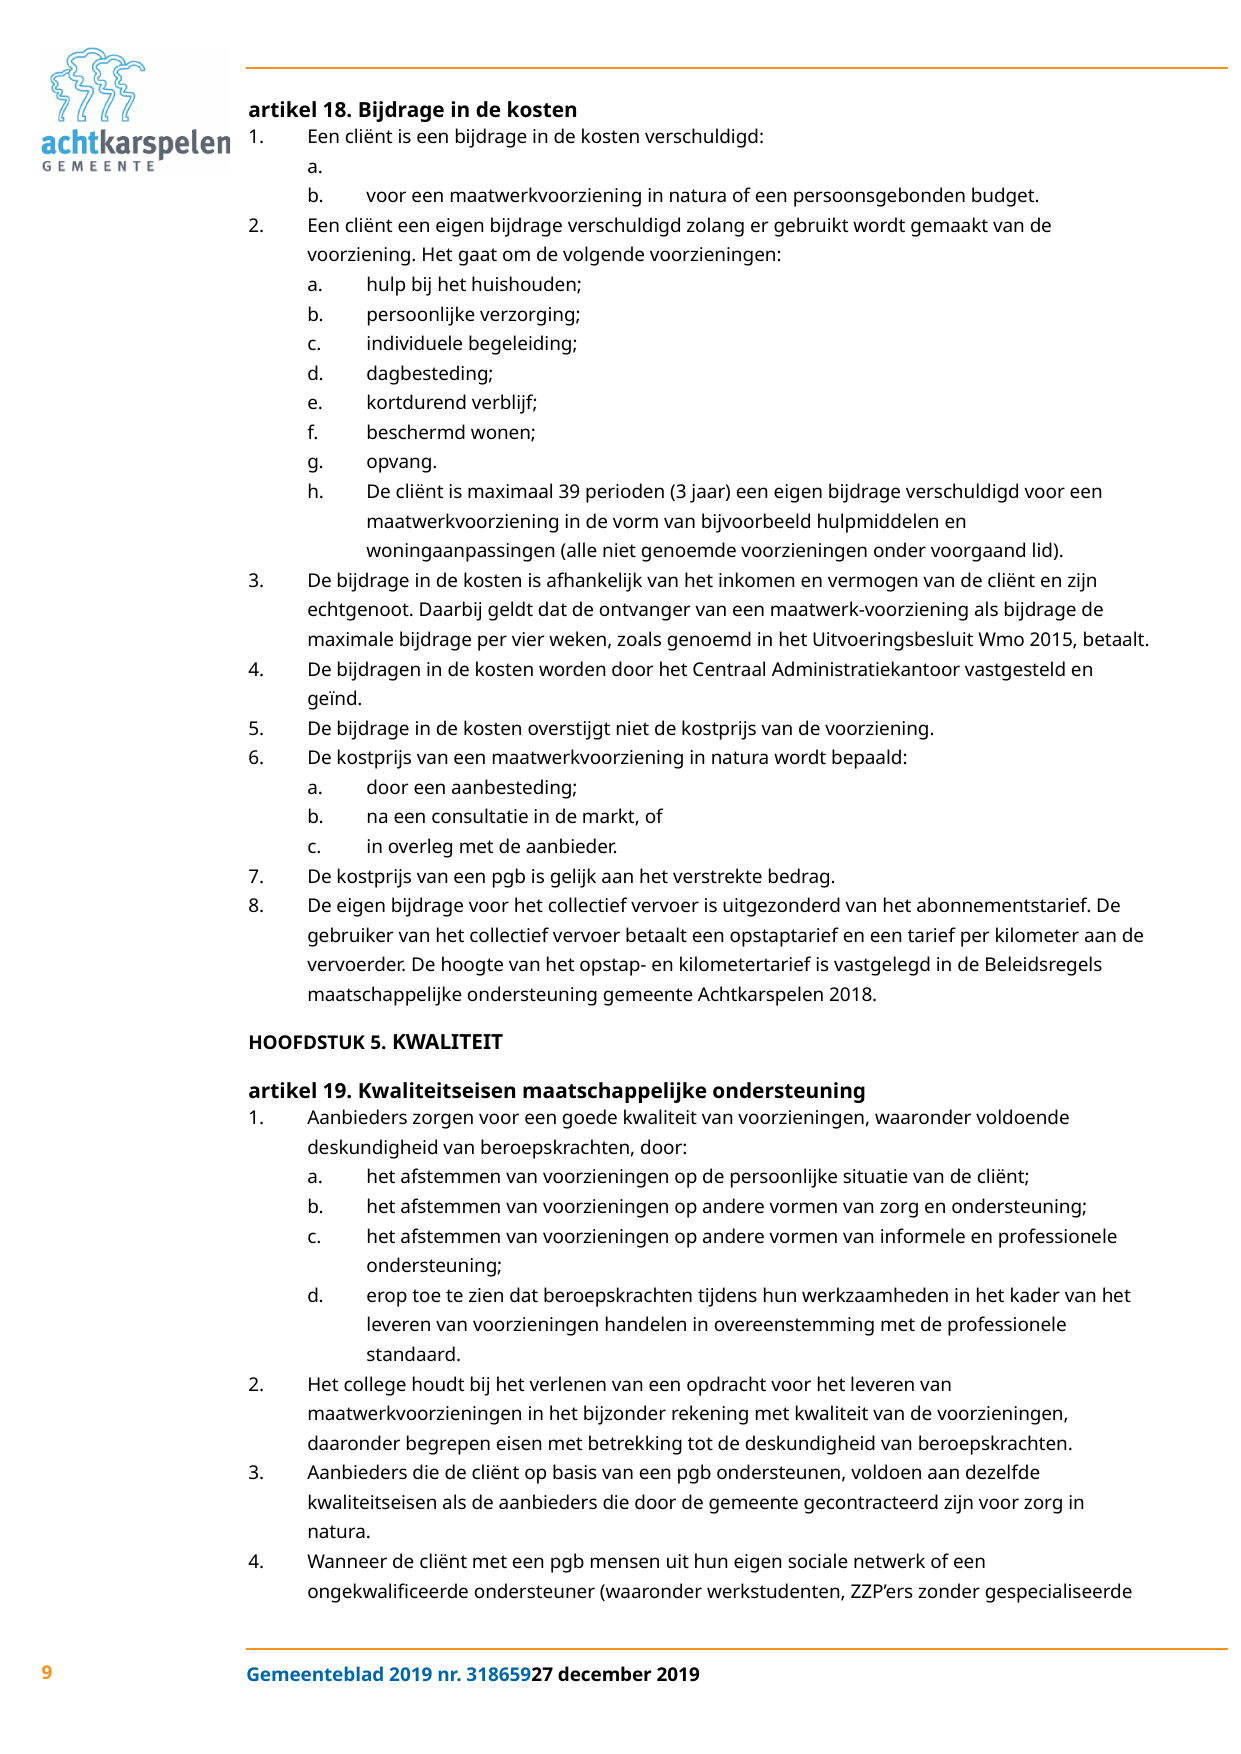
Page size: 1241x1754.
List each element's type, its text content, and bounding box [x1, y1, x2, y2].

list De bijdrage in de kosten is afhankelijk van het inkomen en vermogen van de cliënt en zijn echtgenoot. Daarbij geldt dat de ontvanger van een maatwerk-voorziening als bijdrage de maximale bijdrage per vier weken, zoals genoemd in het Uitvoeringsbesluit Wmo 2015, betaalt. [248, 567, 1152, 652]
list dagbesteding; [307, 360, 1152, 386]
list het afstemmen van voorzieningen op andere vormen van informele en professionele ondersteuning; [307, 1223, 1152, 1278]
list Een cliënt een eigen bijdrage verschuldigd zolang er gebruikt wordt gemaakt van de voorziening. Het gaat om de volgende voorzieningen: [248, 212, 1152, 267]
picture [41, 47, 231, 172]
list De cliënt is maximaal 39 perioden (3 jaar) een eigen bijdrage verschuldigd voor een maatwerkvoorziening in de vorm van bijvoorbeeld hulpmiddelen en woningaanpassingen (alle niet genoemde voorzieningen onder voorgaand lid). [307, 478, 1152, 563]
text artikel 19. Kwaliteitseisen maatschappelijke ondersteuning [248, 1076, 1152, 1104]
list erop toe te zien dat beroepskrachten tijdens hun werkzaamheden in het kader van het leveren van voorzieningen handelen in overeenstemming met de professionele standaard. [307, 1282, 1152, 1367]
list Aanbieders die de cliënt op basis van een pgb ondersteunen, voldoen aan dezelfde kwaliteitseisen als de aanbieders die door de gemeente gecontracteerd zijn voor zorg in natura. [248, 1459, 1152, 1544]
list individuele begeleiding; [307, 330, 1152, 356]
text artikel 18. Bijdrage in de kosten [248, 95, 1152, 123]
list Aanbieders zorgen voor een goede kwaliteit van voorzieningen, waaronder voldoende deskundigheid van beroepskrachten, door: [248, 1104, 1152, 1160]
list Het college houdt bij het verlenen van een opdracht voor het leveren van maatwerkvoorzieningen in het bijzonder rekening met kwaliteit van de voorzieningen, daaronder begrepen eisen met betrekking tot de deskundigheid van beroepskrachten. [248, 1371, 1152, 1456]
list beschermd wonen; [307, 419, 1152, 445]
list De kostprijs van een maatwerkvoorziening in natura wordt bepaald: [248, 744, 1152, 770]
list kortdurend verblijf; [307, 389, 1152, 415]
list na een consultatie in de markt, of [307, 804, 1152, 829]
list De eigen bijdrage voor het collectief vervoer is uitgezonderd van het abonnementstarief. De gebruiker van het collectief vervoer betaalt een opstaptarief en een tarief per kilometer aan de vervoerder. De hoogte van het opstap- en kilometertarief is vastgelegd in de Beleidsregels maatschappelijke ondersteuning gemeente Achtkarspelen 2018. [248, 892, 1152, 1007]
list voor een maatwerkvoorziening in natura of een persoonsgebonden budget. [307, 182, 1152, 208]
list persoonlijke verzorging; [307, 301, 1152, 326]
list De kostprijs van een pgb is gelijk aan het verstrekte bedrag. [248, 863, 1152, 888]
list in overleg met de aanbieder. [307, 833, 1152, 859]
text HOOFDSTUK 5. KWALITEIT [248, 1027, 1152, 1055]
list door een aanbesteding; [307, 774, 1152, 800]
list Wanneer de cliënt met een pgb mensen uit hun eigen sociale netwerk of een ongekwalificeerde ondersteuner (waaronder werkstudenten, ZZP’ers zonder gespecialiseerde [248, 1548, 1152, 1603]
list Een cliënt is een bijdrage in de kosten verschuldigd: [248, 123, 1152, 149]
list het afstemmen van voorzieningen op de persoonlijke situatie van de cliënt; [307, 1164, 1152, 1189]
list hulp bij het huishouden; [307, 271, 1152, 297]
list De bijdrage in de kosten overstijgt niet de kostprijs van de voorziening. [248, 715, 1152, 741]
list opvang. [307, 449, 1152, 474]
list De bijdragen in de kosten worden door het Centraal Administratiekantoor vastgesteld en geïnd. [248, 656, 1152, 711]
list het afstemmen van voorzieningen op andere vormen van zorg en ondersteuning; [307, 1193, 1152, 1219]
